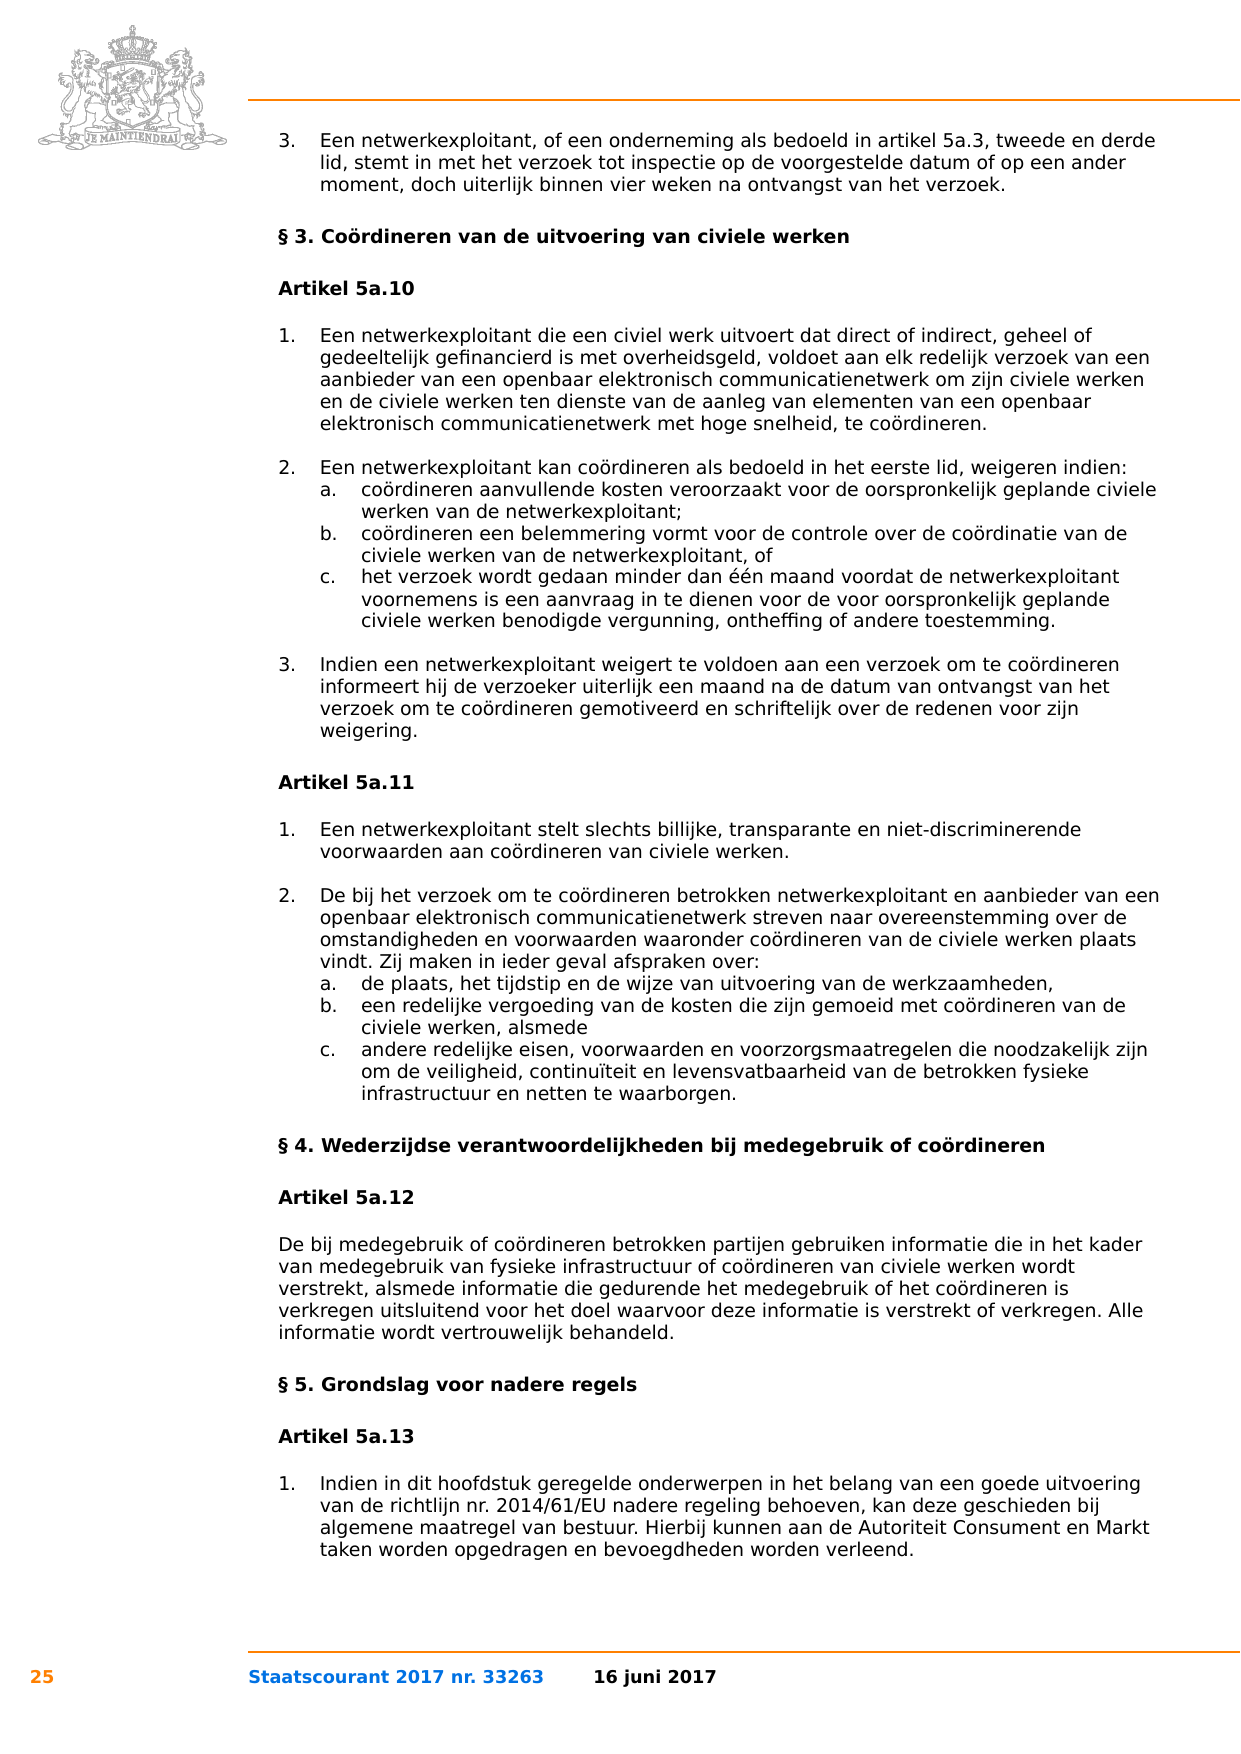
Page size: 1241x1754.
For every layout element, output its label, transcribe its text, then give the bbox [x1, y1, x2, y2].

text 3. Een netwerkexploitant, of een onderneming als bedoeld in artikel 5a.3, tweede en derde lid, stemt in met het verzoek tot inspectie op de voorgestelde datum of op een ander moment, doch uiterlijk binnen vier weken na ontvangst van het verzoek. [278, 130, 1163, 196]
text 1. Indien in dit hoofdstuk geregelde onderwerpen in het belang van een goede uitvoering van de richtlijn nr. 2014/61/EU nadere regeling behoeven, kan deze geschieden bij algemene maatregel van bestuur. Hierbij kunnen aan de Autoriteit Consument en Markt taken worden opgedragen en bevoegdheden worden verleend. [278, 1473, 1163, 1561]
text c. andere redelijke eisen, voorwaarden en voorzorgsmaatregelen die noodzakelijk zijn om de veiligheid, continuïteit en levensvatbaarheid van de betrokken fysieke infrastructuur en netten te waarborgen. [319, 1039, 1163, 1105]
text 3. Indien een netwerkexploitant weigert te voldoen aan een verzoek om te coördineren informeert hij de verzoeker uiterlijk een maand na de datum van ontvangst van het verzoek om te coördineren gemotiveerd en schriftelijk over de redenen voor zijn weigering. [278, 654, 1163, 742]
text c. het verzoek wordt gedaan minder dan één maand voordat de netwerkexploitant voornemens is een aanvraag in te dienen voor de voor oorspronkelijk geplande civiele werken benodigde vergunning, ontheffing of andere toestemming. [319, 566, 1163, 632]
subtitle § 3. Coördineren van de uitvoering van civiele werken [278, 226, 1163, 248]
subtitle Artikel 5a.13 [278, 1426, 1163, 1448]
subtitle Artikel 5a.10 [278, 278, 1163, 300]
text b. een redelijke vergoeding van de kosten die zijn gemoeid met coördineren van de civiele werken, alsmede [319, 995, 1163, 1039]
picture [38, 25, 227, 150]
subtitle Artikel 5a.11 [278, 772, 1163, 794]
text 2. Een netwerkexploitant kan coördineren als bedoeld in het eerste lid, weigeren indien: [278, 457, 1163, 478]
text De bij medegebruik of coördineren betrokken partijen gebruiken informatie die in het kader van medegebruik van fysieke infrastructuur of coördineren van civiele werken wordt verstrekt, alsmede informatie die gedurende het medegebruik of het coördineren is verkregen uitsluitend voor het doel waarvoor deze informatie is verstrekt of verkregen. Alle informatie wordt vertrouwelijk behandeld. [278, 1234, 1163, 1344]
text 2. De bij het verzoek om te coördineren betrokken netwerkexploitant en aanbieder van een openbaar elektronisch communicatienetwerk streven naar overeenstemming over de omstandigheden en voorwaarden waaronder coördineren van de civiele werken plaats vindt. Zij maken in ieder geval afspraken over: [278, 885, 1163, 973]
text a. de plaats, het tijdstip en de wijze van uitvoering van de werkzaamheden, [319, 973, 1163, 995]
subtitle § 4. Wederzijdse verantwoordelijkheden bij medegebruik of coördineren [278, 1135, 1163, 1157]
text 1. Een netwerkexploitant stelt slechts billijke, transparante en niet-discriminerende voorwaarden aan coördineren van civiele werken. [278, 819, 1163, 863]
subtitle Artikel 5a.12 [278, 1187, 1163, 1209]
text a. coördineren aanvullende kosten veroorzaakt voor de oorspronkelijk geplande civiele werken van de netwerkexploitant; [319, 478, 1163, 522]
text b. coördineren een belemmering vormt voor de controle over de coördinatie van de civiele werken van de netwerkexploitant, of [319, 522, 1163, 566]
text 1. Een netwerkexploitant die een civiel werk uitvoert dat direct of indirect, geheel of gedeeltelijk gefinancierd is met overheidsgeld, voldoet aan elk redelijk verzoek van een aanbieder van een openbaar elektronisch communicatienetwerk om zijn civiele werken en de civiele werken ten dienste van de aanleg van elementen van een openbaar elektronisch communicatienetwerk met hoge snelheid, te coördineren. [278, 325, 1163, 435]
subtitle § 5. Grondslag voor nadere regels [278, 1374, 1163, 1396]
